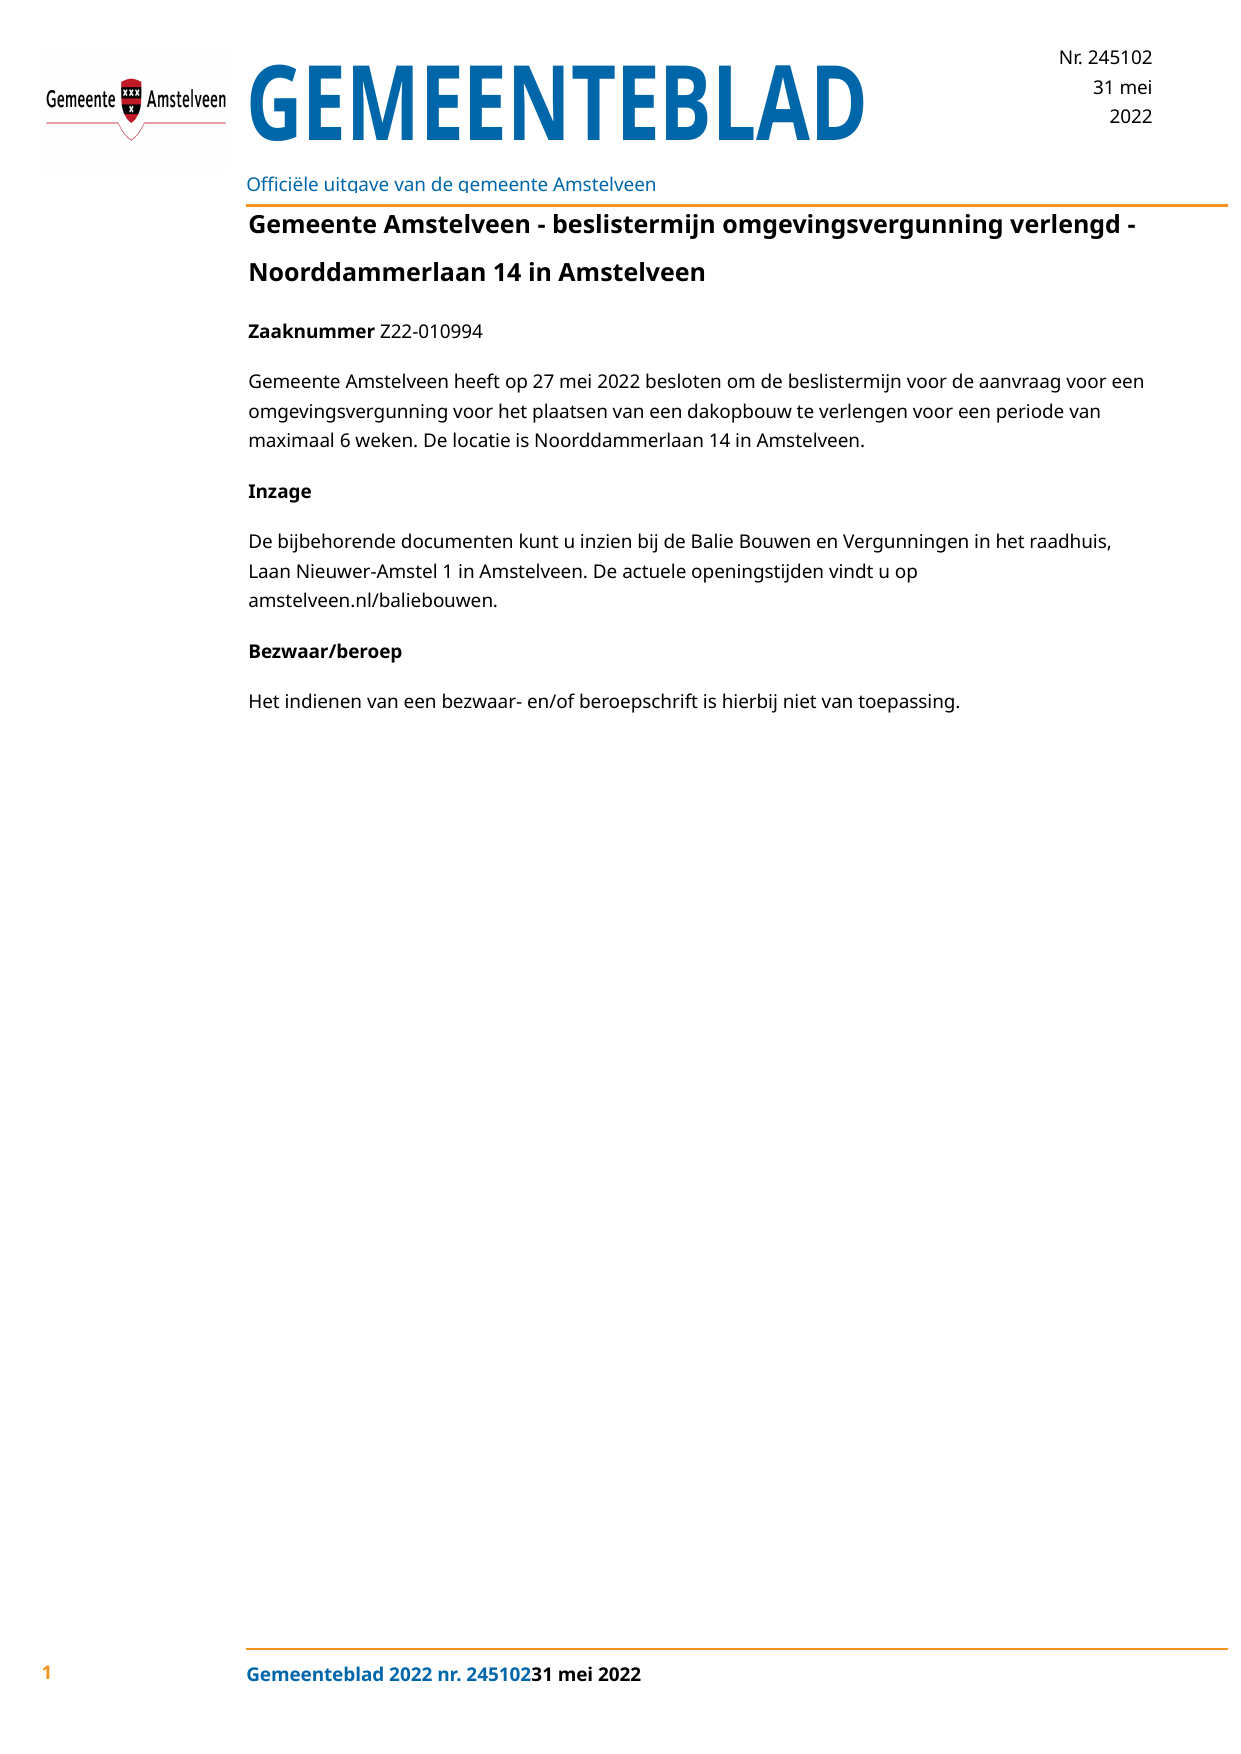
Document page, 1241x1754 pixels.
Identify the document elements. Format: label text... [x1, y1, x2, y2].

text Bezwaar/beroep [248, 638, 1152, 664]
text Het indienen van een bezwaar- en/of beroepschrift is hierbij niet van toepassing. [248, 688, 1152, 714]
text Gemeente Amstelveen heeft op 27 mei 2022 besloten om de beslistermijn voor de aanvraag voor een omgevingsvergunning voor het plaatsen van een dakopbouw te verlengen voor een periode van maximaal 6 weken. De locatie is Noorddammerlaan 14 in Amstelveen. [248, 368, 1152, 453]
text Zaaknummer Z22-010994 [248, 318, 1152, 344]
text Gemeente Amstelveen - beslistermijn omgevingsvergunning verlengd - Noorddammerlaan 14 in Amstelveen [248, 207, 1152, 288]
text De bijbehorende documenten kunt u inzien bij de Balie Bouwen en Vergunningen in het raadhuis, Laan Nieuwer-Amstel 1 in Amstelveen. De actuele openingstijden vindt u op amstelveen.nl/baliebouwen. [248, 528, 1152, 613]
picture [41, 47, 231, 172]
text Inzage [248, 478, 1152, 504]
